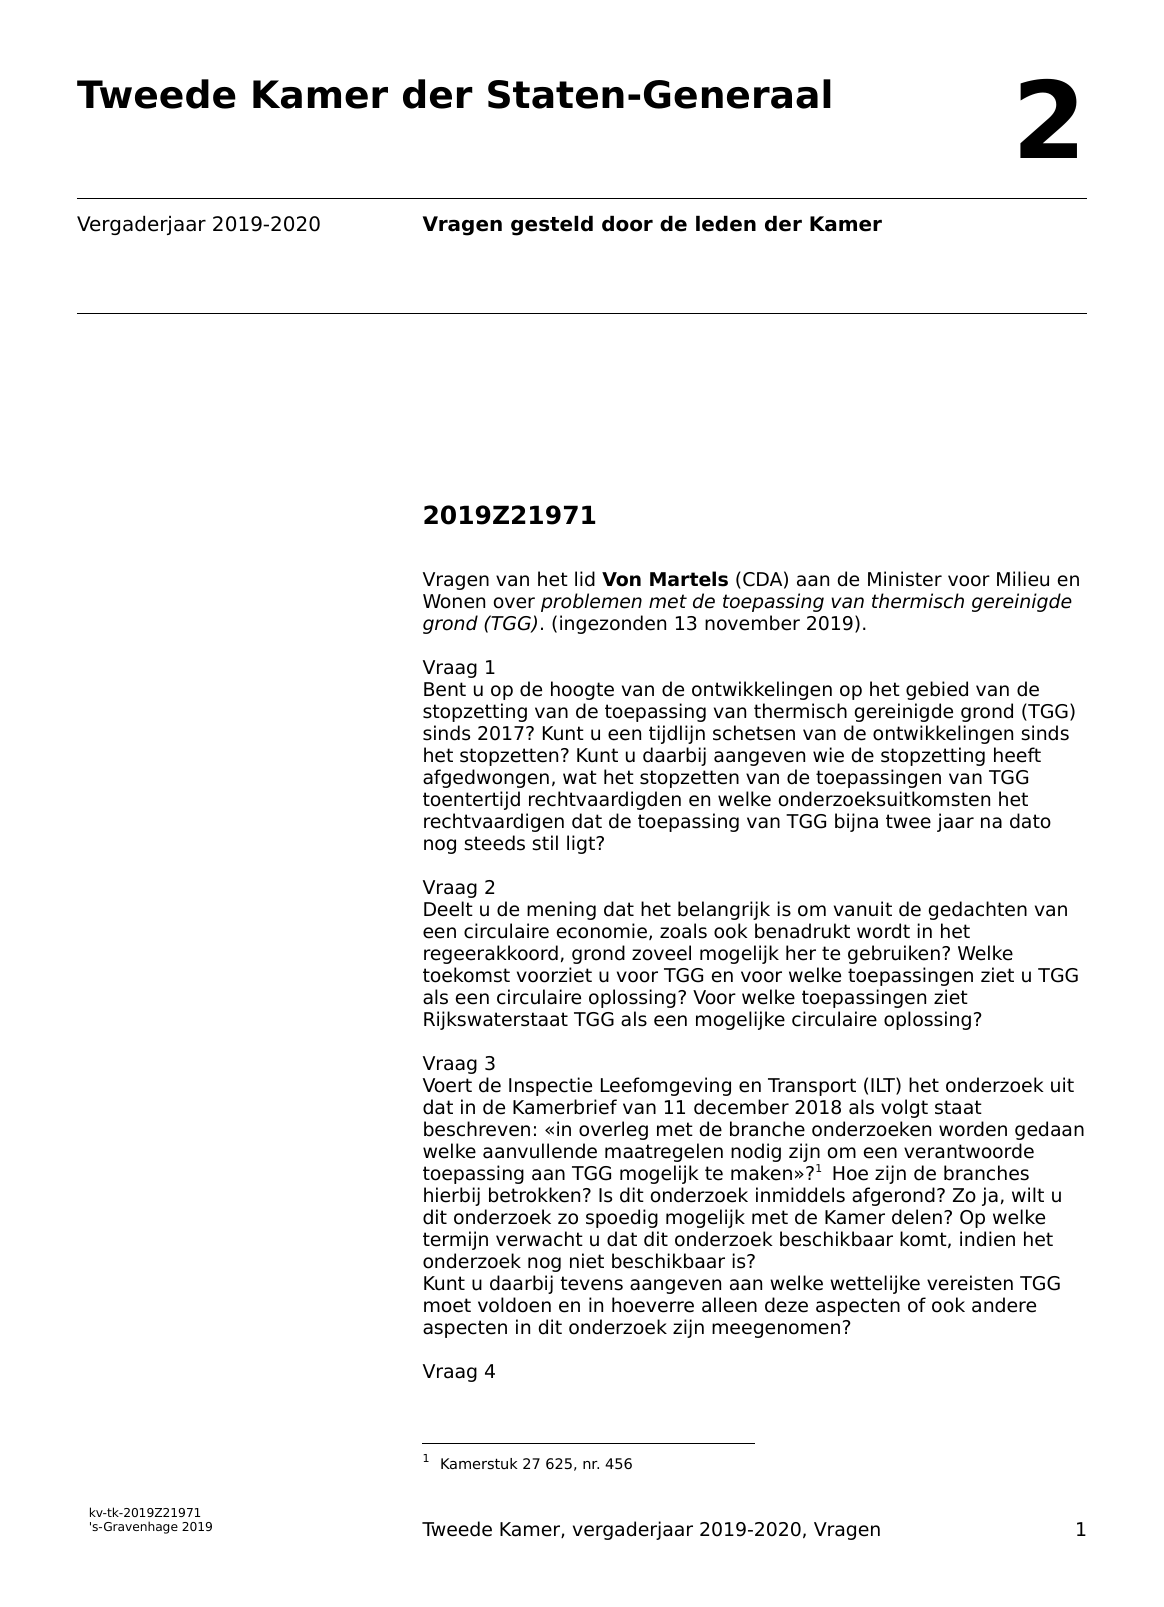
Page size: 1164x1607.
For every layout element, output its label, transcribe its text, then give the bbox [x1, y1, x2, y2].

table_cell Vergaderjaar 2019-2020 [77, 199, 422, 313]
text Deelt u de mening dat het belangrijk is om vanuit de gedachten van een circulaire economie, zoals ook benadrukt wordt in het regeerakkoord, grond zoveel mogelijk her te gebruiken? Welke toekomst voorziet u voor TGG en voor welke toepassingen ziet u TGG als een circulaire oplossing? Voor welke toepassingen ziet Rijkswaterstaat TGG als een mogelijke circulaire oplossing? [422, 899, 1087, 1031]
text Vraag 4 [422, 1361, 1087, 1383]
table_cell Vragen gesteld door de leden der Kamer [422, 199, 1087, 313]
text Vragen van het lid Von Martels (CDA) aan de Minister voor Milieu en Wonen over problemen met de toepassing van thermisch gereinigde grond (TGG). (ingezonden 13 november 2019). [422, 569, 1087, 635]
text Vraag 2 [422, 877, 1087, 899]
text Kunt u daarbij tevens aangeven aan welke wettelijke vereisten TGG moet voldoen en in hoeverre alleen deze aspecten of ook andere aspecten in dit onderzoek zijn meegenomen? [422, 1273, 1087, 1339]
text Voert de Inspectie Leefomgeving en Transport (ILT) het onderzoek uit dat in de Kamerbrief van 11 december 2018 als volgt staat beschreven: «in overleg met de branche onderzoeken worden gedaan welke aanvullende maatregelen nodig zijn om een verantwoorde toepassing aan TGG mogelijk te maken»? Hoe zijn de branches hierbij betrokken? Is dit onderzoek inmiddels afgerond? Zo ja, wilt u dit onderzoek zo spoedig mogelijk met de Kamer delen? Op welke termijn verwacht u dat dit onderzoek beschikbaar komt, indien het onderzoek nog niet beschikbaar is? [422, 1075, 1087, 1273]
text 's-Gravenhage 2019 [88, 1520, 323, 1534]
text Bent u op de hoogte van de ontwikkelingen op het gebied van de stopzetting van de toepassing van thermisch gereinigde grond (TGG) sinds 2017? Kunt u een tijdlijn schetsen van de ontwikkelingen sinds het stopzetten? Kunt u daarbij aangeven wie de stopzetting heeft afgedwongen, wat het stopzetten van de toepassingen van TGG toentertijd rechtvaardigden en welke onderzoeksuitkomsten het rechtvaardigen dat de toepassing van TGG bijna twee jaar na dato nog steeds stil ligt? [422, 679, 1087, 855]
text 2019Z21971 [422, 501, 1087, 531]
text Vraag 1 [422, 657, 1087, 679]
table_header 2 [886, 59, 1087, 198]
text Kamerstuk 27 625, nr. 456 [422, 1452, 1087, 1474]
table_header Tweede Kamer der Staten-Generaal [77, 59, 886, 198]
text kv-tk-2019Z21971 [88, 1506, 323, 1520]
text Vraag 3 [422, 1053, 1087, 1075]
